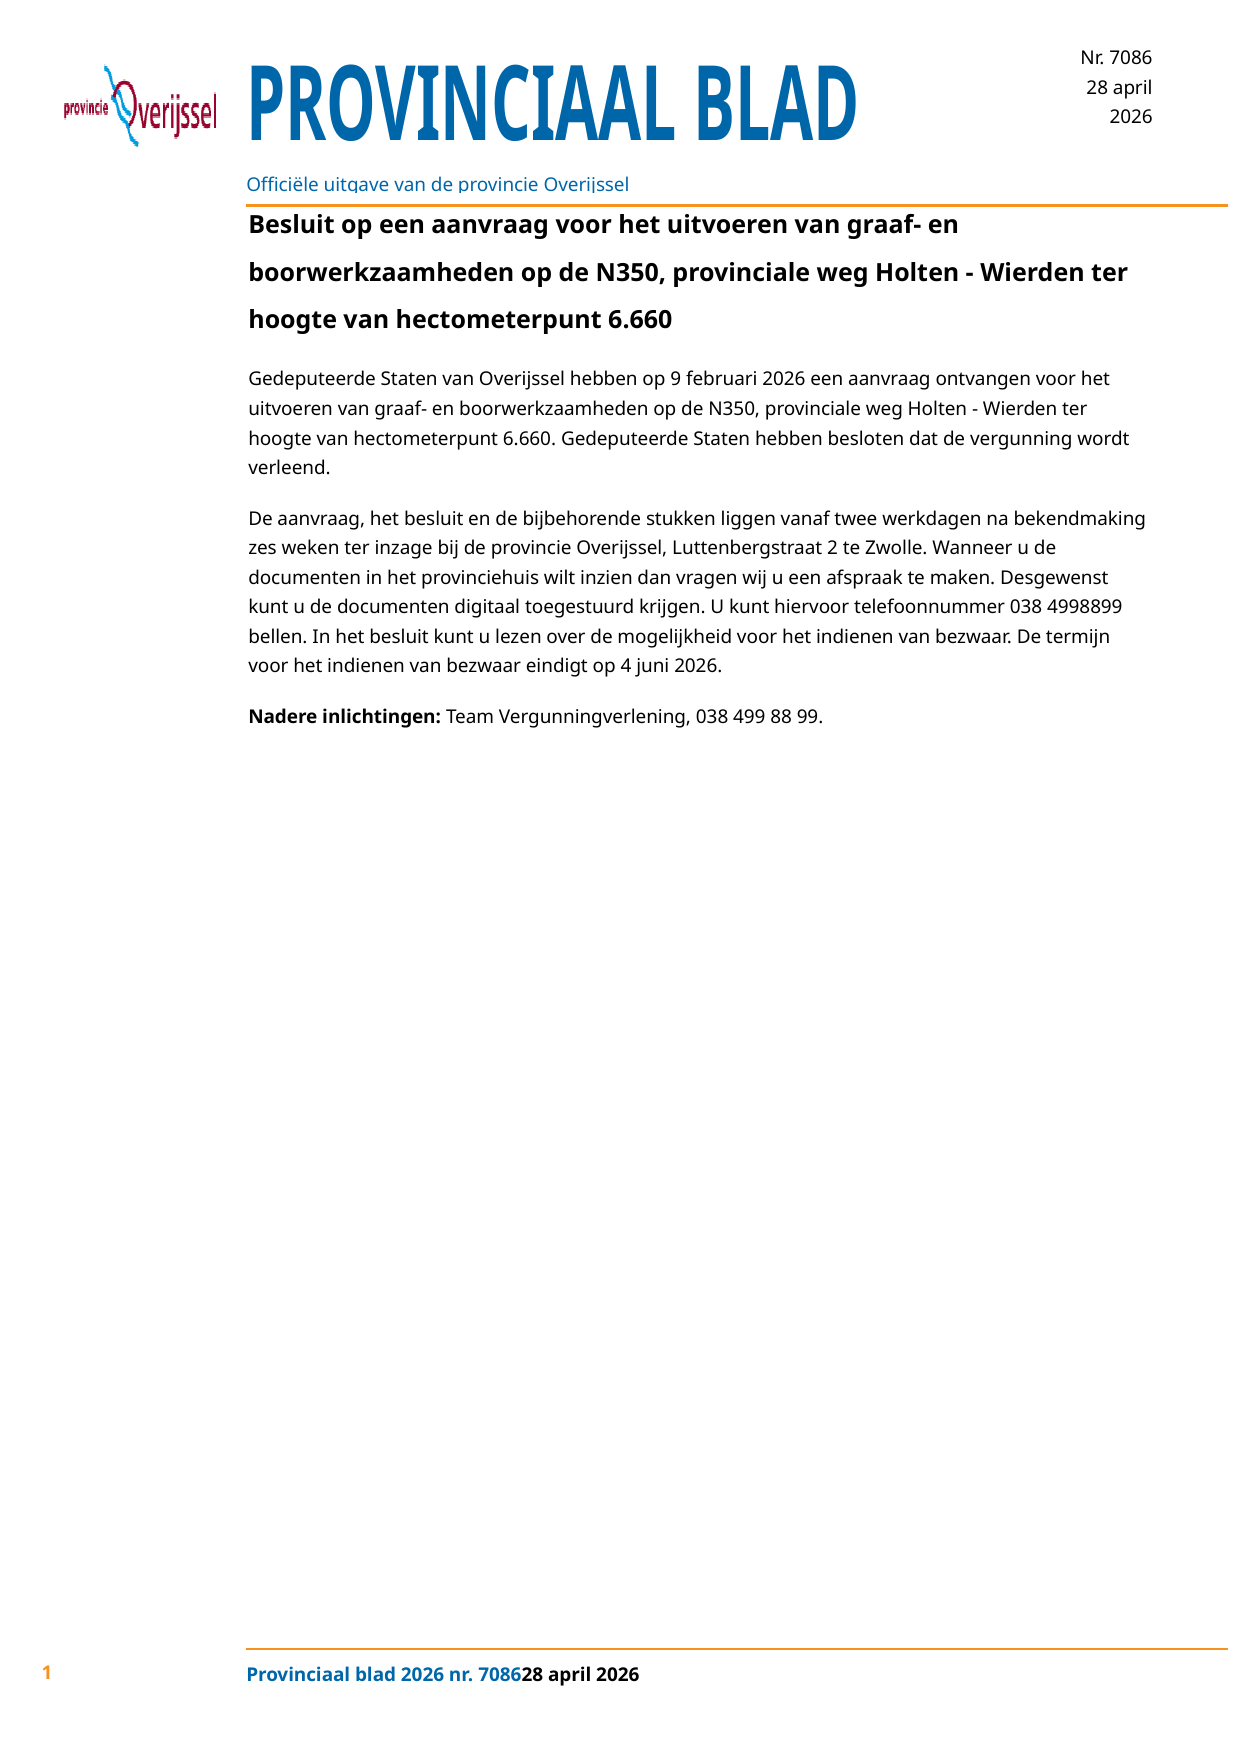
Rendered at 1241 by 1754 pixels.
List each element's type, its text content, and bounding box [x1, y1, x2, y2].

text Gedeputeerde Staten van Overijssel hebben op 9 februari 2026 een aanvraag ontvangen voor het uitvoeren van graaf- en boorwerkzaamheden op de N350, provinciale weg Holten - Wierden ter hoogte van hectometerpunt 6.660. Gedeputeerde Staten hebben besloten dat de vergunning wordt verleend. [248, 366, 1152, 480]
text Nadere inlichtingen: Team Vergunningverlening, 038 499 88 99. [248, 703, 1152, 729]
picture [41, 47, 231, 172]
text De aanvraag, het besluit en de bijbehorende stukken liggen vanaf twee werkdagen na bekendmaking zes weken ter inzage bij de provincie Overijssel, Luttenbergstraat 2 te Zwolle. Wanneer u de documenten in het provinciehuis wilt inzien dan vragen wij u een afspraak te maken. Desgewenst kunt u de documenten digitaal toegestuurd krijgen. U kunt hiervoor telefoonnummer 038 4998899 bellen. In het besluit kunt u lezen over de mogelijkheid voor het indienen van bezwaar. De termijn voor het indienen van bezwaar eindigt op 4 juni 2026. [248, 505, 1152, 678]
text Besluit op een aanvraag voor het uitvoeren van graaf- en boorwerkzaamheden op de N350, provinciale weg Holten - Wierden ter hoogte van hectometerpunt 6.660 [248, 207, 1152, 336]
